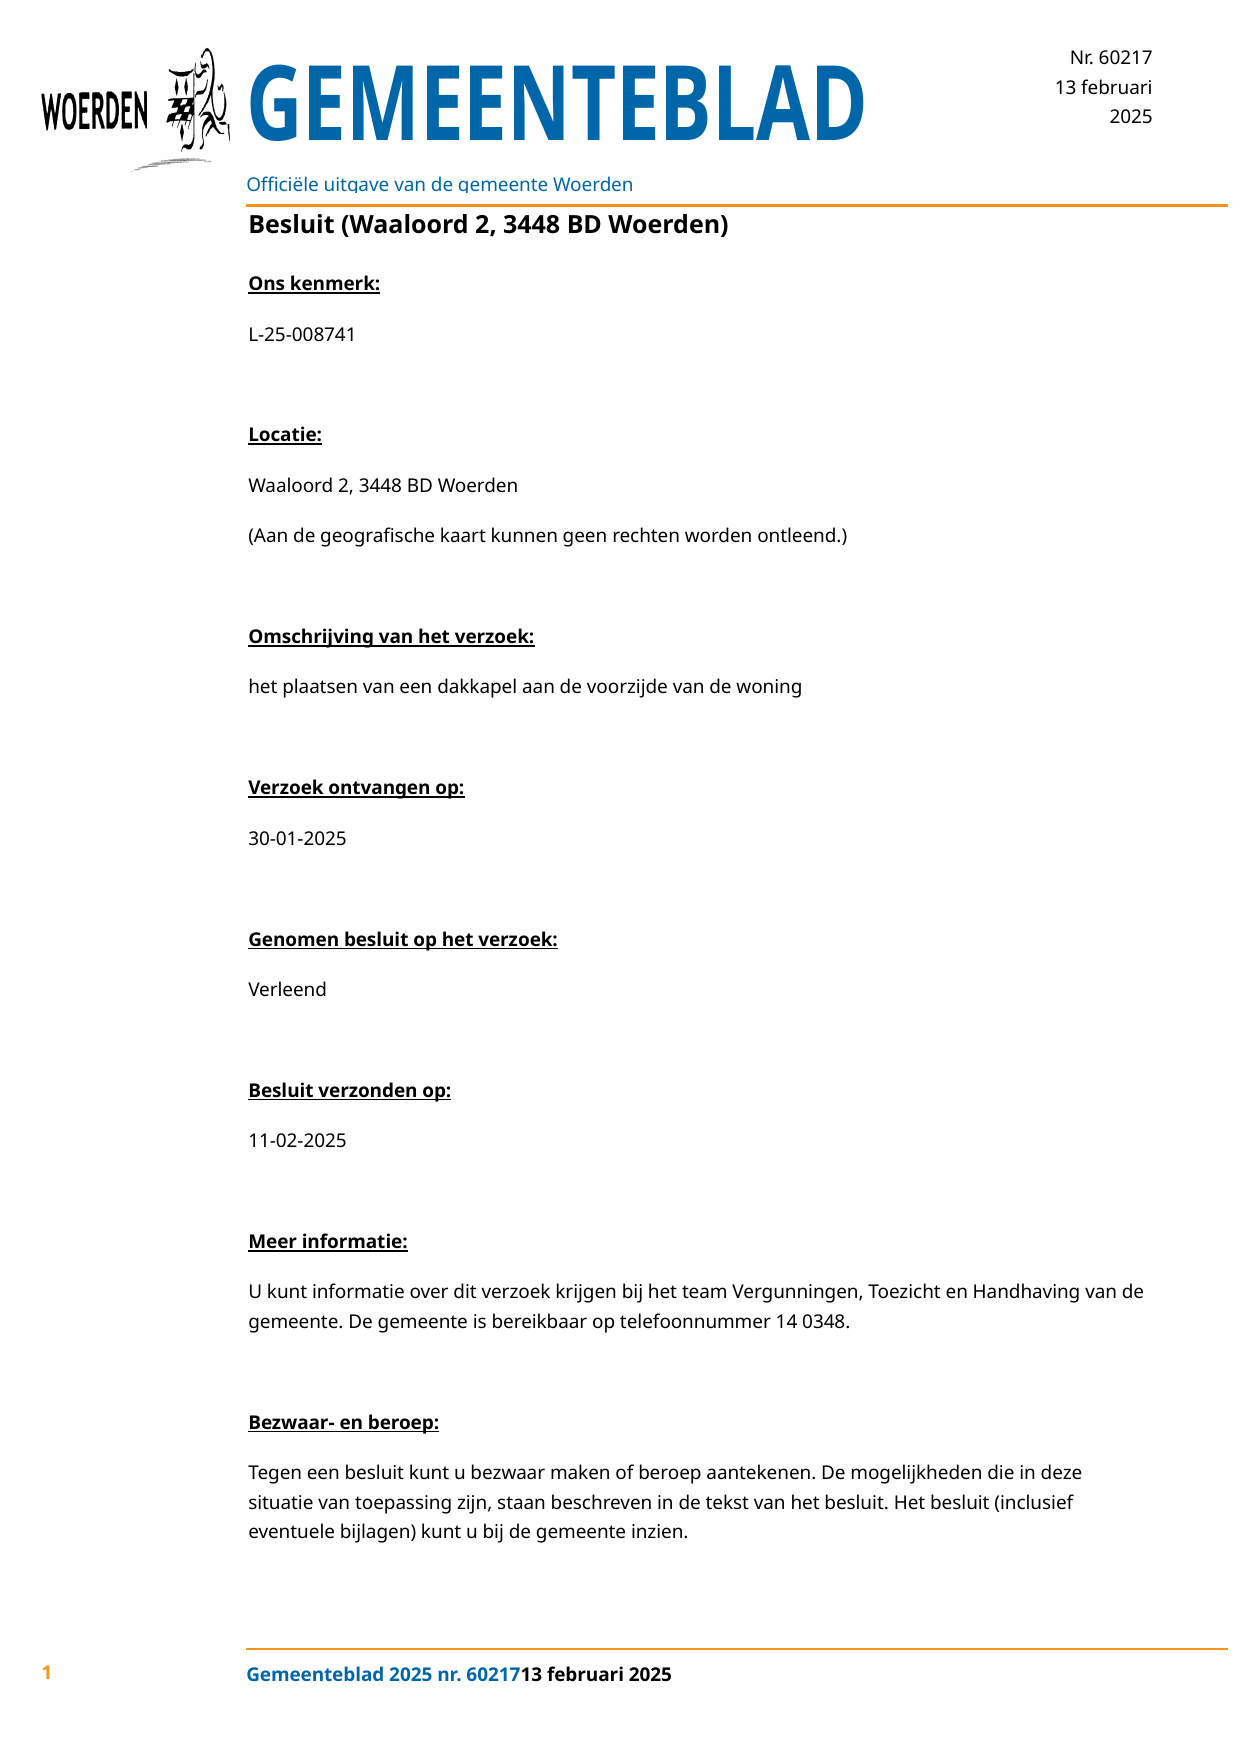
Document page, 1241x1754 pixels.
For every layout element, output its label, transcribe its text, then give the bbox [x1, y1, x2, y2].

text Verzoek ontvangen op: [248, 774, 1152, 800]
text Besluit verzonden op: [248, 1077, 1152, 1103]
text 30-01-2025 [248, 825, 1152, 851]
text Meer informatie: [248, 1228, 1152, 1254]
picture [41, 47, 231, 172]
text het plaatsen van een dakkapel aan de voorzijde van de woning [248, 674, 1152, 699]
text Ons kenmerk: [248, 270, 1152, 296]
text Tegen een besluit kunt u bezwaar maken of beroep aantekenen. De mogelijkheden die in deze situatie van toepassing zijn, staan beschreven in de tekst van het besluit. Het besluit (inclusief eventuele bijlagen) kunt u bij de gemeente inzien. [248, 1459, 1152, 1544]
text Omschrijving van het verzoek: [248, 623, 1152, 649]
text 11-02-2025 [248, 1127, 1152, 1153]
text Waaloord 2, 3448 BD Woerden [248, 472, 1152, 498]
text Genomen besluit op het verzoek: [248, 926, 1152, 951]
text Besluit (Waaloord 2, 3448 BD Woerden) [248, 207, 1152, 241]
text U kunt informatie over dit verzoek krijgen bij het team Vergunningen, Toezicht en Handhaving van de gemeente. De gemeente is bereikbaar op telefoonnummer 14 0348. [248, 1279, 1152, 1334]
text (Aan de geografische kaart kunnen geen rechten worden ontleend.) [248, 522, 1152, 548]
text Verleend [248, 976, 1152, 1002]
text L-25-008741 [248, 321, 1152, 346]
text Bezwaar- en beroep: [248, 1409, 1152, 1435]
text Locatie: [248, 422, 1152, 447]
